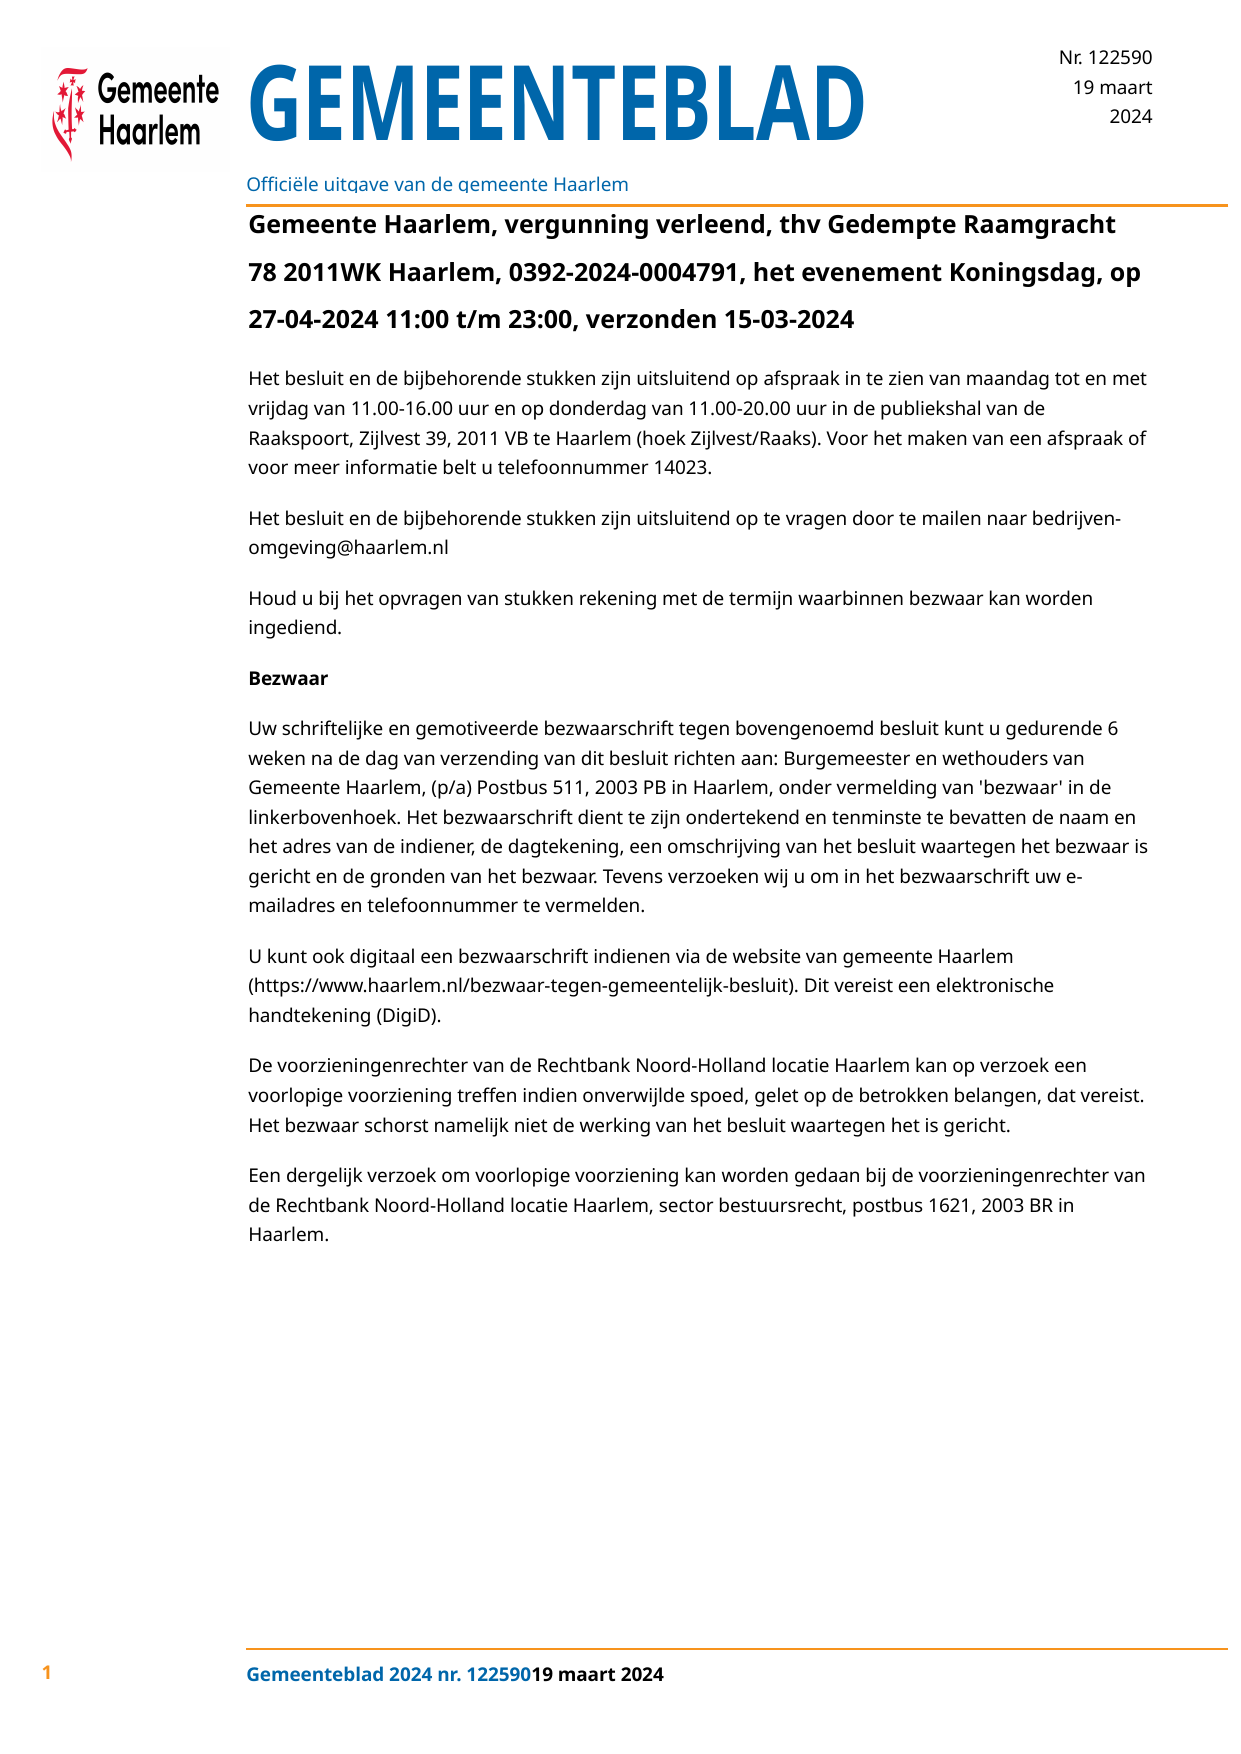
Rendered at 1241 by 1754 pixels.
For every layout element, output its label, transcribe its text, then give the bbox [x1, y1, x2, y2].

text Gemeente Haarlem, vergunning verleend, thv Gedempte Raamgracht 78 2011WK Haarlem, 0392-2024-0004791, het evenement Koningsdag, op 27-04-2024 11:00 t/m 23:00, verzonden 15-03-2024 [248, 207, 1152, 336]
text U kunt ook digitaal een bezwaarschrift indienen via de website van gemeente Haarlem (https://www.haarlem.nl/bezwaar-tegen-gemeentelijk-besluit). Dit vereist een elektronische handtekening (DigiD). [248, 943, 1152, 1028]
text Houd u bij het opvragen van stukken rekening met de termijn waarbinnen bezwaar kan worden ingediend. [248, 585, 1152, 640]
text Het besluit en de bijbehorende stukken zijn uitsluitend op afspraak in te zien van maandag tot en met vrijdag van 11.00-16.00 uur en op donderdag van 11.00-20.00 uur in de publiekshal van de Raakspoort, Zijlvest 39, 2011 VB te Haarlem (hoek Zijlvest/Raaks). Voor het maken van een afspraak of voor meer informatie belt u telefoonnummer 14023. [248, 366, 1152, 480]
text Uw schriftelijke en gemotiveerde bezwaarschrift tegen bovengenoemd besluit kunt u gedurende 6 weken na de dag van verzending van dit besluit richten aan: Burgemeester en wethouders van Gemeente Haarlem, (p/a) Postbus 511, 2003 PB in Haarlem, onder vermelding van 'bezwaar' in de linkerbovenhoek. Het bezwaarschrift dient te zijn ondertekend en tenminste te bevatten de naam en het adres van de indiener, de dagtekening, een omschrijving van het besluit waartegen het bezwaar is gericht en de gronden van het bezwaar. Tevens verzoeken wij u om in het bezwaarschrift uw e-mailadres en telefoonnummer te vermelden. [248, 715, 1152, 918]
picture [41, 47, 231, 172]
text Het besluit en de bijbehorende stukken zijn uitsluitend op te vragen door te mailen naar bedrijven-omgeving@haarlem.nl [248, 505, 1152, 560]
text De voorzieningenrechter van de Rechtbank Noord-Holland locatie Haarlem kan op verzoek een voorlopige voorziening treffen indien onverwijlde spoed, gelet op de betrokken belangen, dat vereist. Het bezwaar schorst namelijk niet de werking van het besluit waartegen het is gericht. [248, 1053, 1152, 1137]
text Bezwaar [248, 665, 1152, 690]
text Een dergelijk verzoek om voorlopige voorziening kan worden gedaan bij de voorzieningenrechter van de Rechtbank Noord-Holland locatie Haarlem, sector bestuursrecht, postbus 1621, 2003 BR in Haarlem. [248, 1162, 1152, 1247]
